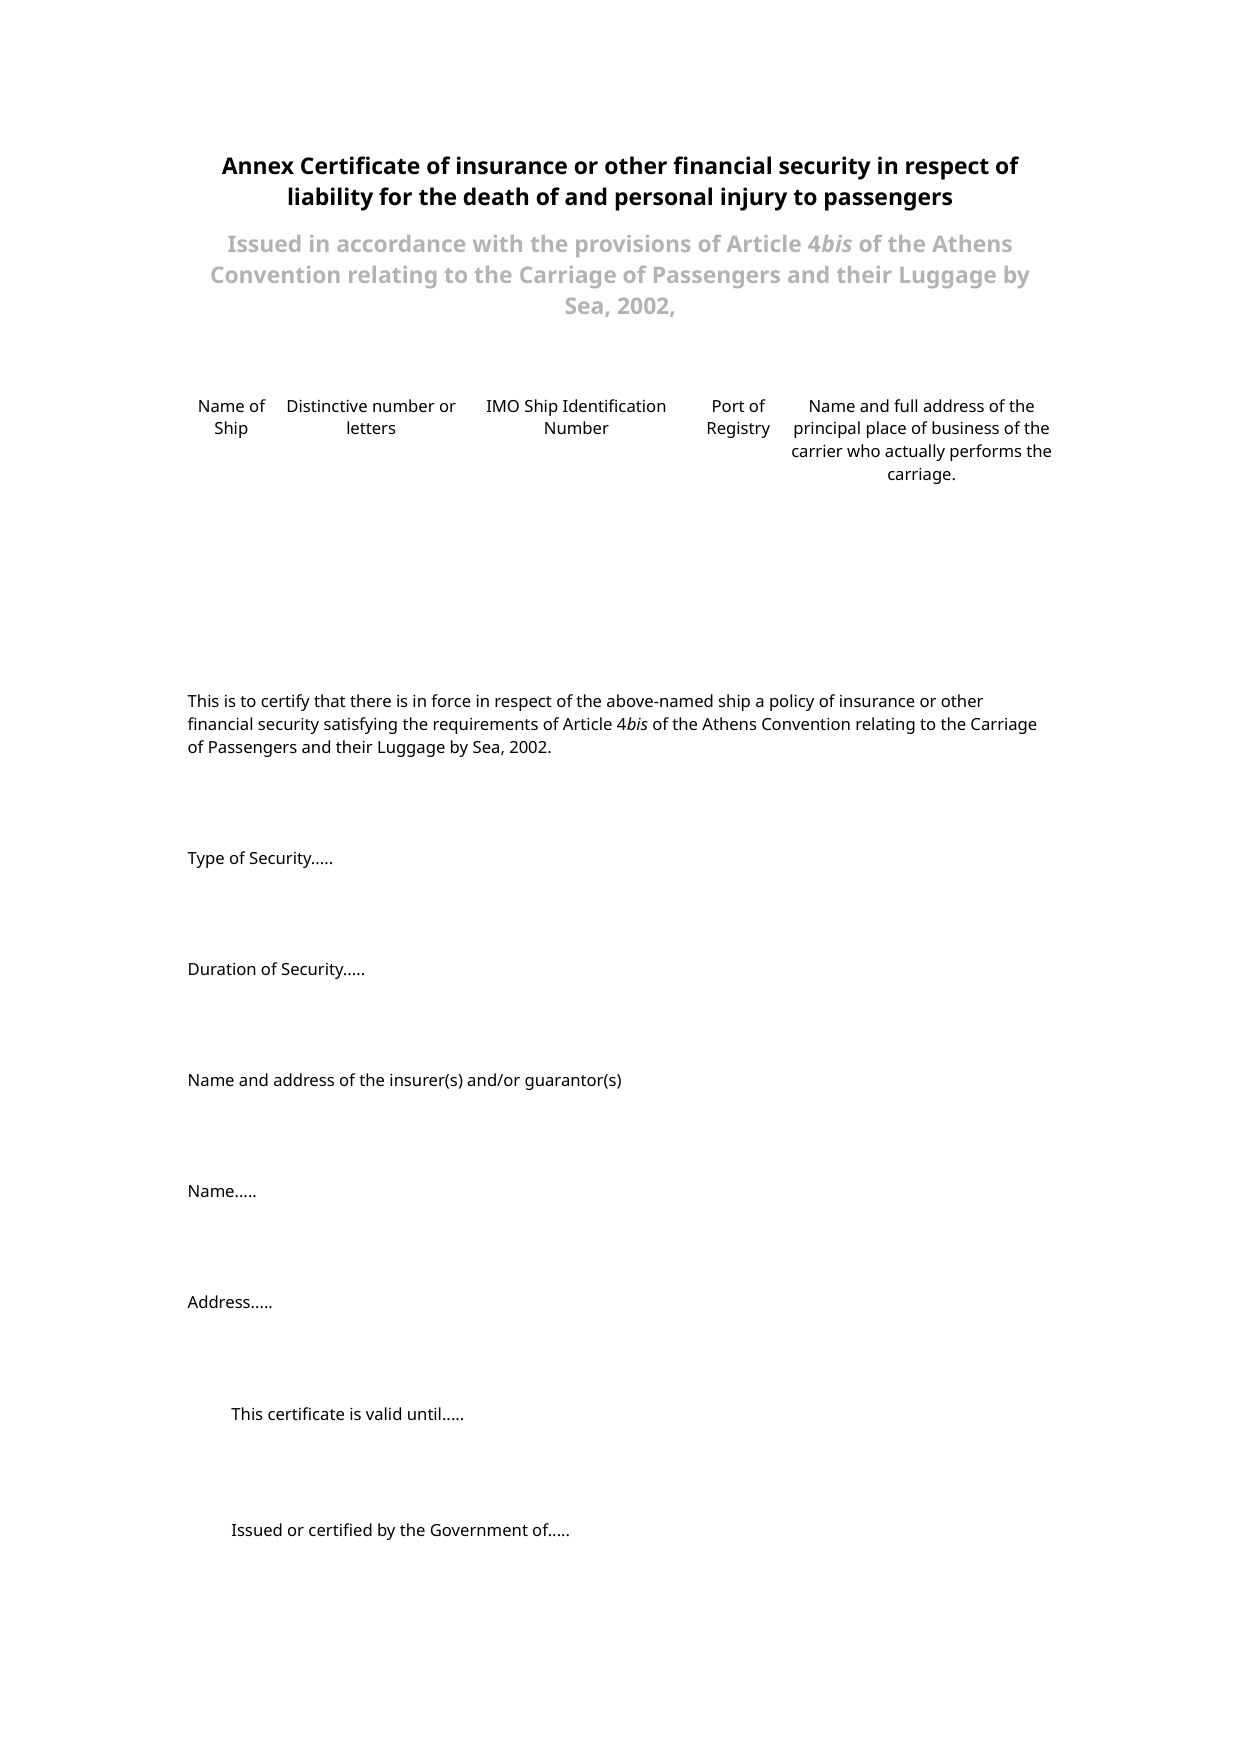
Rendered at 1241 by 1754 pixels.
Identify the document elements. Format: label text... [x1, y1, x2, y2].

table_header Port of Registry [686, 394, 790, 515]
table_header IMO Ship Identification Number [467, 394, 686, 515]
table_cell Name..... [188, 1180, 1053, 1232]
table_cell Name and address of the insurer(s) and/or guarantor(s) [188, 1069, 1053, 1121]
table_header Name and full address of the principal place of business of the carrier who actually performs the carriage. [790, 394, 1053, 515]
table_cell [275, 515, 467, 573]
table_cell [188, 515, 275, 573]
table_cell [231, 1461, 642, 1519]
table_cell Duration of Security..... [188, 958, 1053, 1010]
table_cell [188, 1519, 231, 1577]
table_cell Issued or certified by the Government of..... [231, 1519, 1053, 1577]
table_cell [686, 515, 790, 573]
table_cell This certificate is valid until..... [231, 1402, 1053, 1461]
table_header Name of Ship [188, 394, 275, 515]
table_header Distinctive number or letters [275, 394, 467, 515]
table_cell Type of Security..... [188, 846, 1053, 899]
table_cell [188, 1461, 231, 1519]
subtitle Annex Certificate of insurance or other financial security in respect of liability for the death of and personal injury to passengers [187, 150, 1053, 212]
text Issued in accordance with the provisions of Article 4bis of the Athens Convention relating to the Carriage of Passengers and their Luggage by Sea, 2002, [187, 227, 1053, 321]
table_cell [790, 515, 1053, 573]
table_cell [188, 788, 1053, 846]
table_cell [188, 1344, 1053, 1402]
table_cell Address..... [188, 1291, 1053, 1344]
table_cell [467, 515, 686, 573]
table_cell [188, 1121, 1053, 1180]
table_cell [188, 1402, 231, 1461]
table_cell [188, 1010, 1053, 1069]
table_cell [642, 1461, 1053, 1519]
table_cell [188, 1233, 1053, 1291]
table_header This is to certify that there is in force in respect of the above-named ship a policy of insurance or other financial security satisfying the requirements of Article 4bis of the Athens Convention relating to the Carriage of Passengers and their Luggage by Sea, 2002. [188, 690, 1053, 788]
table_cell [188, 899, 1053, 957]
